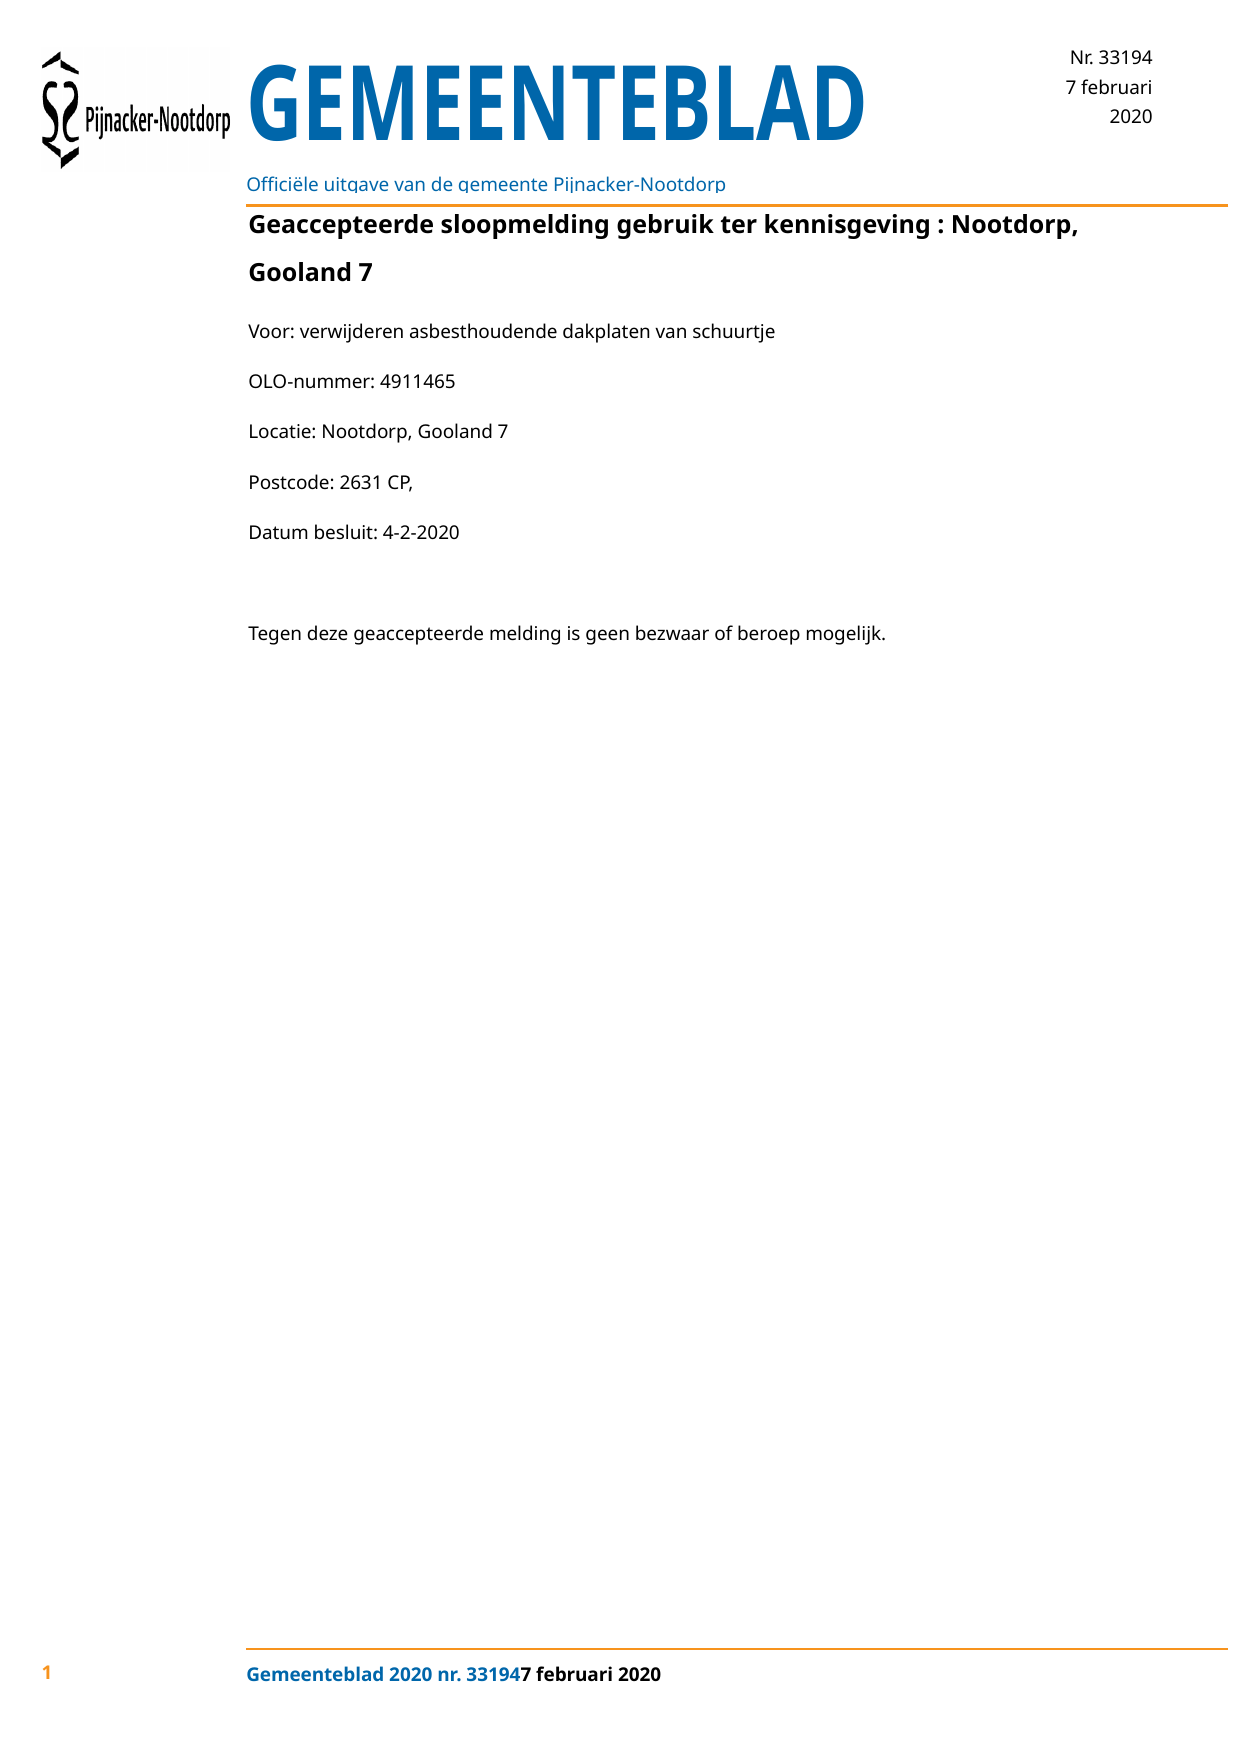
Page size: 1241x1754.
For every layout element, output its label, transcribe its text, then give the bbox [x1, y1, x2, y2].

text OLO-nummer: 4911465 [248, 368, 1152, 394]
text Geaccepteerde sloopmelding gebruik ter kennisgeving : Nootdorp, Gooland 7 [248, 207, 1152, 288]
text Datum besluit: 4-2-2020 [248, 519, 1152, 545]
text Postcode: 2631 CP, [248, 469, 1152, 495]
text Voor: verwijderen asbesthoudende dakplaten van schuurtje [248, 318, 1152, 344]
text Locatie: Nootdorp, Gooland 7 [248, 419, 1152, 444]
picture [41, 47, 231, 172]
text Tegen deze geaccepteerde melding is geen bezwaar of beroep mogelijk. [248, 620, 1152, 646]
